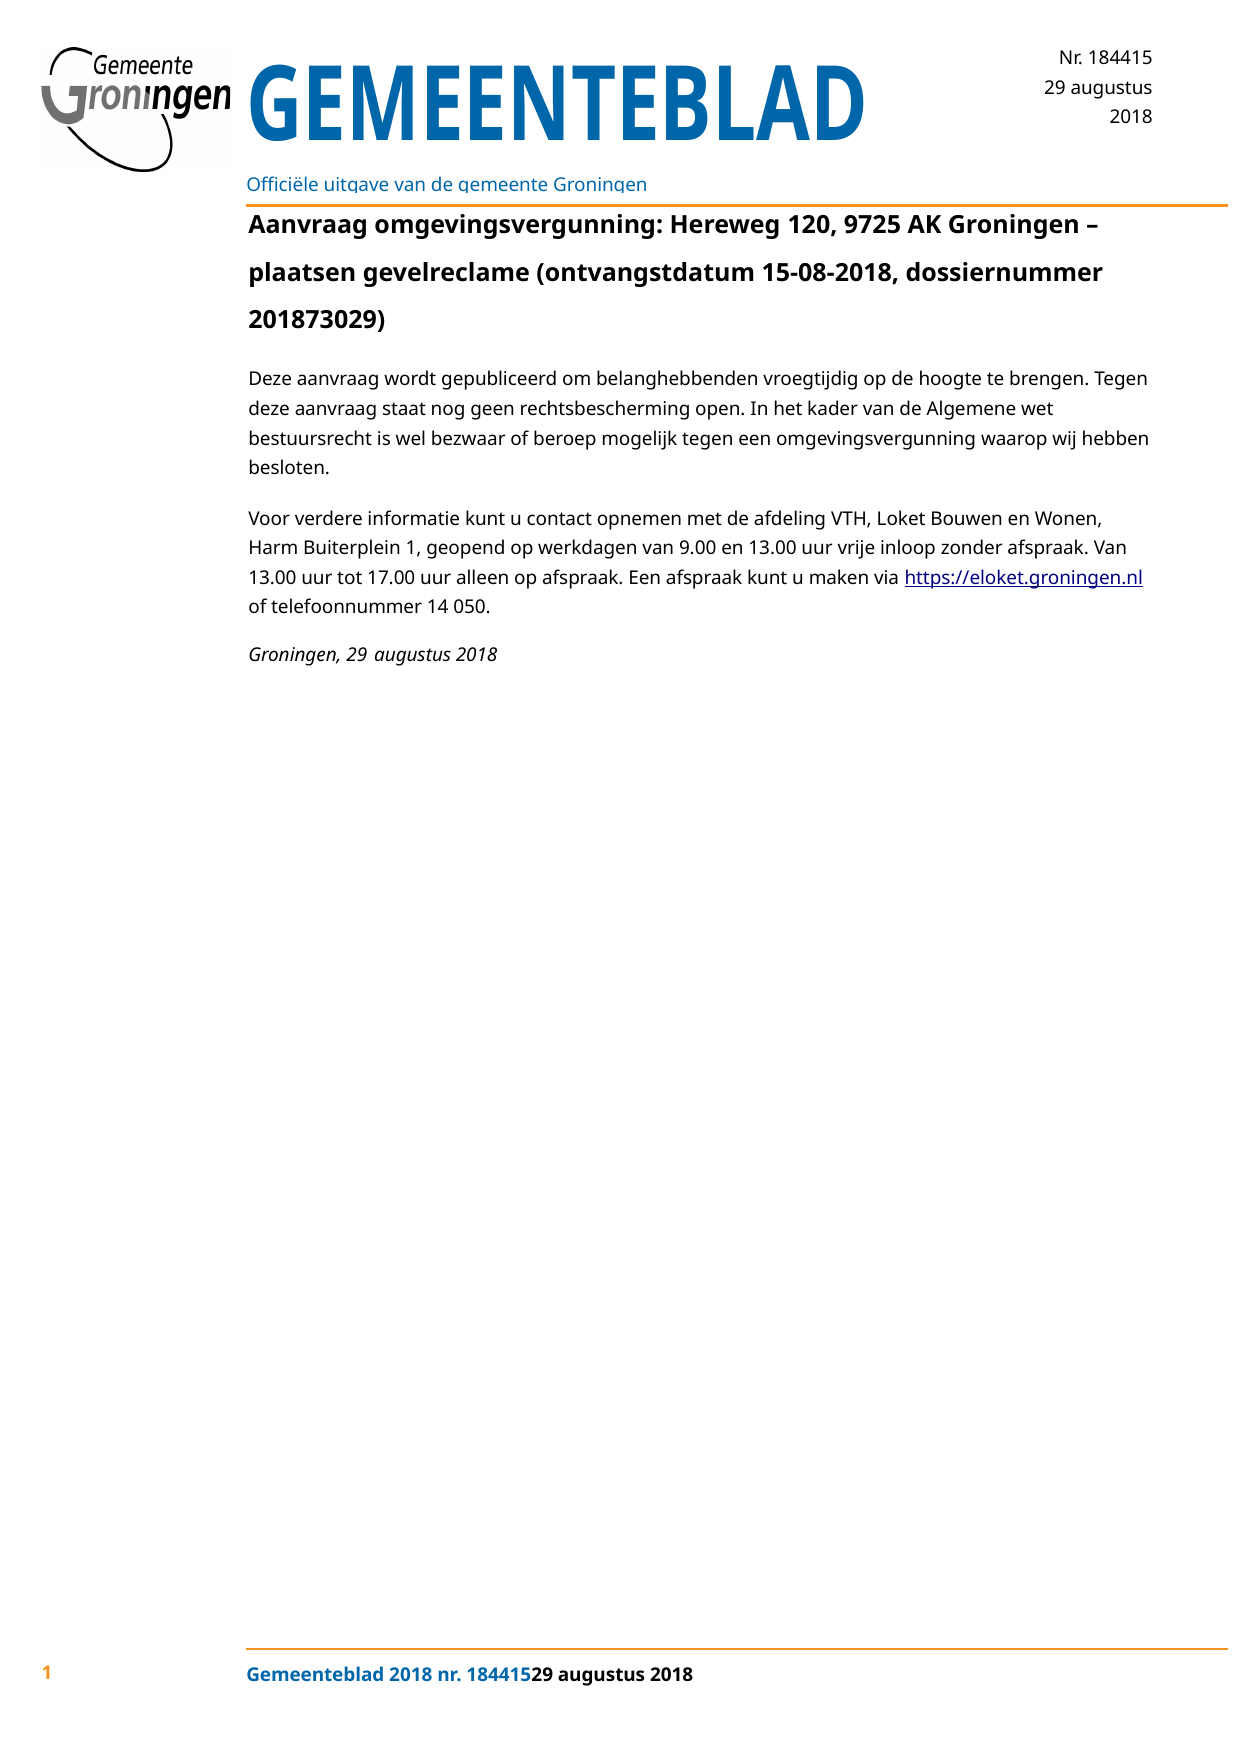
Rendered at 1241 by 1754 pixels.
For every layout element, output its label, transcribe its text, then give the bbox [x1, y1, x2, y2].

text Voor verdere informatie kunt u contact opnemen met de afdeling VTH, Loket Bouwen en Wonen, Harm Buiterplein 1, geopend op werkdagen van 9.00 en 13.00 uur vrije inloop zonder afspraak. Van 13.00 uur tot 17.00 uur alleen op afspraak. Een afspraak kunt u maken via https://eloket.groningen.nl of telefoonnummer 14 050. [248, 505, 1152, 619]
text Groningen, 29 augustus 2018 [248, 641, 1152, 667]
text Aanvraag omgevingsvergunning: Hereweg 120, 9725 AK Groningen – plaatsen gevelreclame (ontvangstdatum 15-08-2018, dossiernummer 201873029) [248, 207, 1152, 336]
picture [41, 47, 231, 172]
text Deze aanvraag wordt gepubliceerd om belanghebbenden vroegtijdig op de hoogte te brengen. Tegen deze aanvraag staat nog geen rechtsbescherming open. In het kader van de Algemene wet bestuursrecht is wel bezwaar of beroep mogelijk tegen een omgevingsvergunning waarop wij hebben besloten. [248, 366, 1152, 480]
